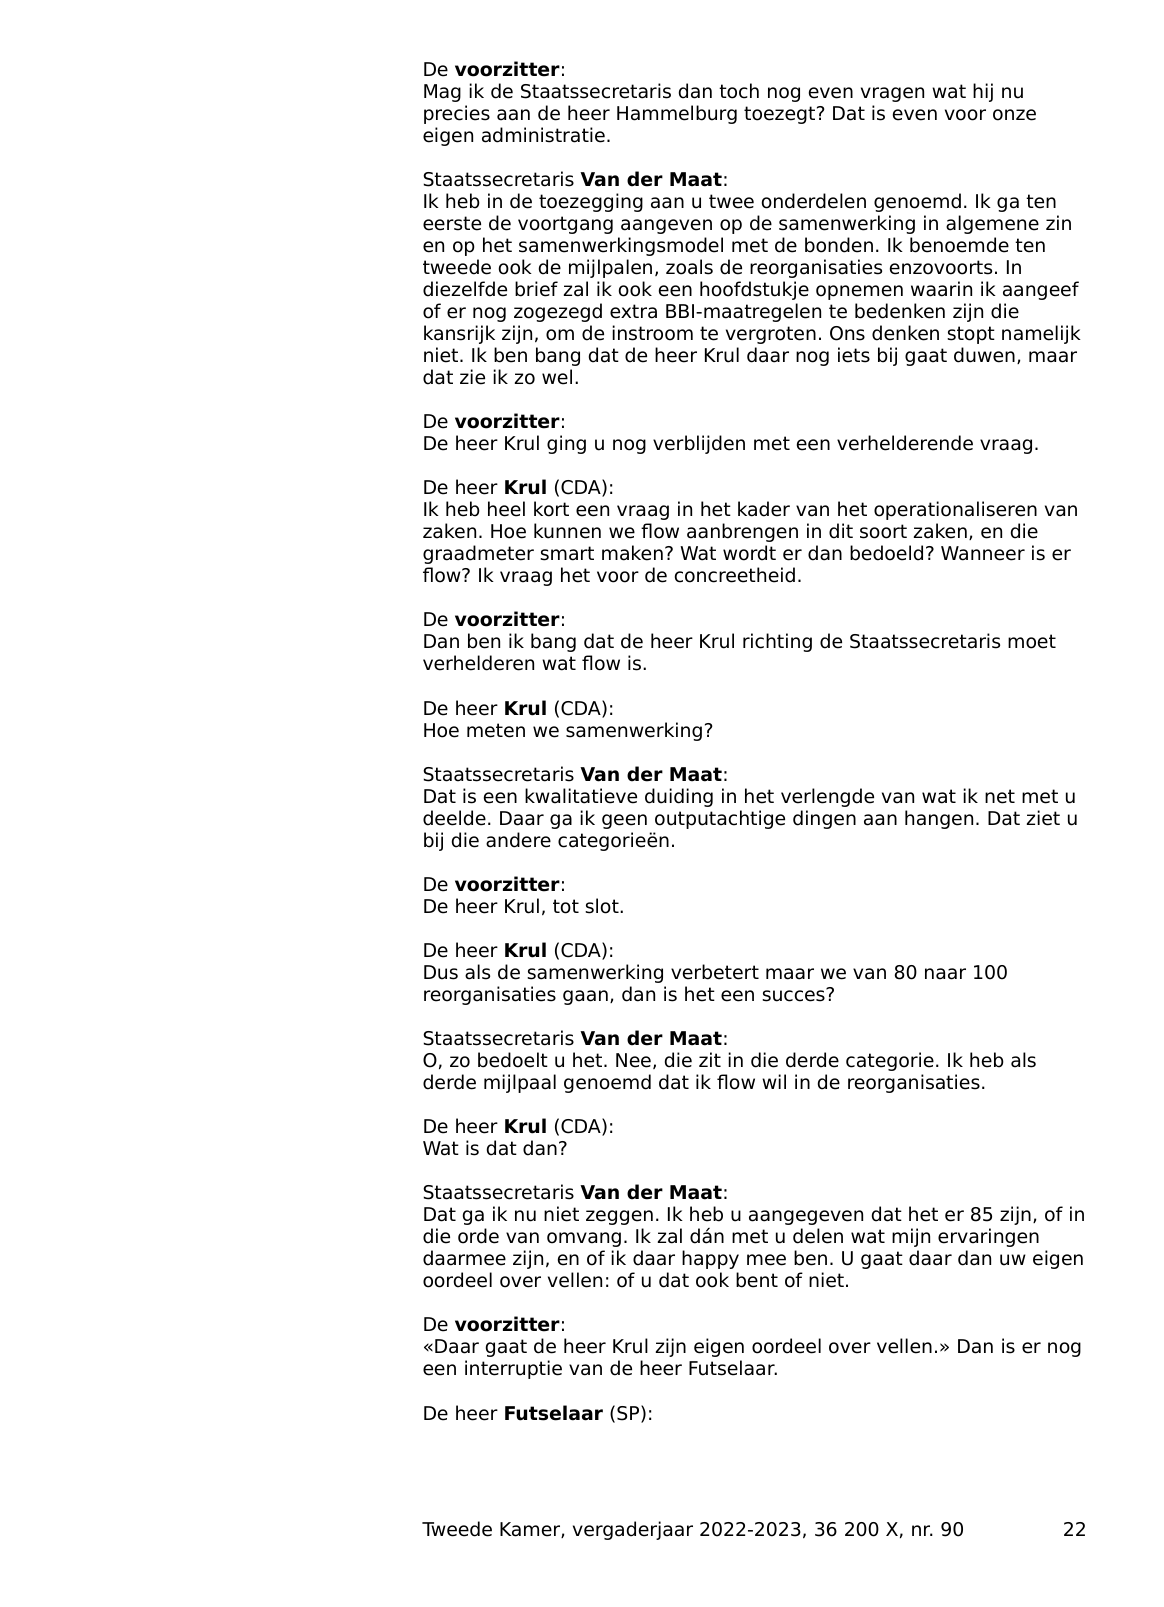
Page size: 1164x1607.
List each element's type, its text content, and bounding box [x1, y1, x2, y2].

text De heer Krul (CDA): [422, 940, 1087, 962]
text De voorzitter: [422, 1314, 1087, 1336]
text Staatssecretaris Van der Maat: [422, 1182, 1087, 1204]
text Hoe meten we samenwerking? [422, 719, 1087, 741]
text De heer Krul ging u nog verblijden met een verhelderende vraag. [422, 433, 1087, 455]
text O, zo bedoelt u het. Nee, die zit in die derde categorie. Ik heb als derde mijlpaal genoemd dat ik flow wil in de reorganisaties. [422, 1050, 1087, 1094]
text «Daar gaat de heer Krul zijn eigen oordeel over vellen.» Dan is er nog een interruptie van de heer Futselaar. [422, 1336, 1087, 1380]
text De voorzitter: [422, 874, 1087, 896]
text Staatssecretaris Van der Maat: [422, 764, 1087, 786]
text Dus als de samenwerking verbetert maar we van 80 naar 100 reorganisaties gaan, dan is het een succes? [422, 962, 1087, 1006]
text De heer Krul (CDA): [422, 477, 1087, 499]
text De voorzitter: [422, 609, 1087, 631]
text Dat ga ik nu niet zeggen. Ik heb u aangegeven dat het er 85 zijn, of in die orde van omvang. Ik zal dán met u delen wat mijn ervaringen daarmee zijn, en of ik daar happy mee ben. U gaat daar dan uw eigen oordeel over vellen: of u dat ook bent of niet. [422, 1204, 1087, 1292]
text De voorzitter: [422, 59, 1087, 81]
text De heer Krul (CDA): [422, 697, 1087, 719]
text Dan ben ik bang dat de heer Krul richting de Staatssecretaris moet verhelderen wat flow is. [422, 631, 1087, 675]
text Wat is dat dan? [422, 1138, 1087, 1160]
text Staatssecretaris Van der Maat: [422, 169, 1087, 191]
text Mag ik de Staatssecretaris dan toch nog even vragen wat hij nu precies aan de heer Hammelburg toezegt? Dat is even voor onze eigen administratie. [422, 81, 1087, 147]
text Ik heb in de toezegging aan u twee onderdelen genoemd. Ik ga ten eerste de voortgang aangeven op de samenwerking in algemene zin en op het samenwerkingsmodel met de bonden. Ik benoemde ten tweede ook de mijlpalen, zoals de reorganisaties enzovoorts. In diezelfde brief zal ik ook een hoofdstukje opnemen waarin ik aangeef of er nog zogezegd extra BBI-maatregelen te bedenken zijn die kansrijk zijn, om de instroom te vergroten. Ons denken stopt namelijk niet. Ik ben bang dat de heer Krul daar nog iets bij gaat duwen, maar dat zie ik zo wel. [422, 191, 1087, 389]
text Ik heb heel kort een vraag in het kader van het operationaliseren van zaken. Hoe kunnen we flow aanbrengen in dit soort zaken, en die graadmeter smart maken? Wat wordt er dan bedoeld? Wanneer is er flow? Ik vraag het voor de concreetheid. [422, 499, 1087, 587]
text De heer Futselaar (SP): [422, 1402, 1087, 1424]
text Dat is een kwalitatieve duiding in het verlengde van wat ik net met u deelde. Daar ga ik geen outputachtige dingen aan hangen. Dat ziet u bij die andere categorieën. [422, 786, 1087, 852]
text De heer Krul (CDA): [422, 1116, 1087, 1138]
text Staatssecretaris Van der Maat: [422, 1028, 1087, 1050]
text De heer Krul, tot slot. [422, 896, 1087, 918]
text De voorzitter: [422, 411, 1087, 433]
